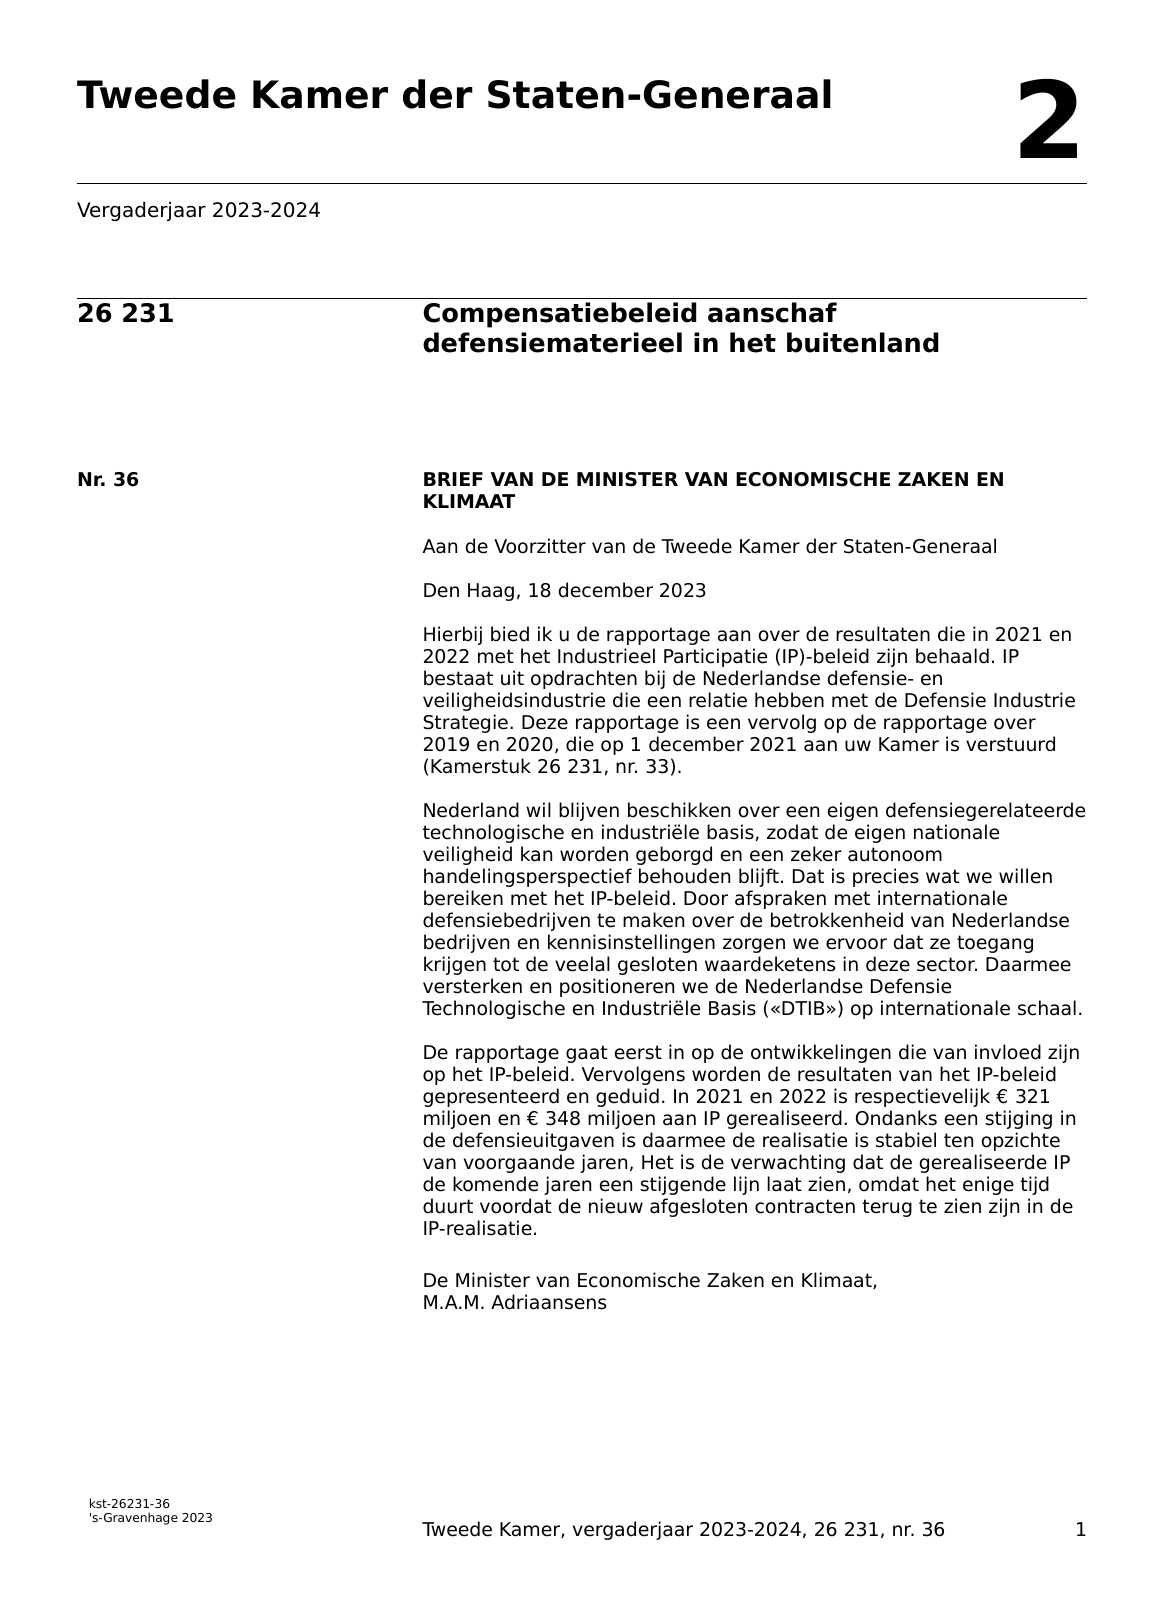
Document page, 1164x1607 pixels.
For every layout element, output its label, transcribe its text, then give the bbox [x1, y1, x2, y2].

text kst-26231-36 [88, 1497, 323, 1511]
subtitle Nr. 36 BRIEF VAN DE MINISTER VAN ECONOMISCHE ZAKEN EN KLIMAAT [77, 469, 1087, 513]
text 's-Gravenhage 2023 [88, 1511, 323, 1525]
table_cell Vergaderjaar 2023-2024 [77, 184, 1087, 298]
text Nederland wil blijven beschikken over een eigen defensiegerelateerde technologische en industriële basis, zodat de eigen nationale veiligheid kan worden geborgd en een zeker autonoom handelingsperspectief behouden blijft. Dat is precies wat we willen bereiken met het IP-beleid. Door afspraken met internationale defensiebedrijven te maken over de betrokkenheid van Nederlandse bedrijven en kennisinstellingen zorgen we ervoor dat ze toegang krijgen tot de veelal gesloten waardeketens in deze sector. Daarmee versterken en positioneren we de Nederlandse Defensie Technologische en Industriële Basis («DTIB») op internationale schaal. [422, 800, 1087, 1020]
subtitle 26 231 Compensatiebeleid aanschaf defensiematerieel in het buitenland [77, 299, 1087, 358]
text Aan de Voorzitter van de Tweede Kamer der Staten-Generaal [422, 536, 1087, 557]
table_header 2 [886, 59, 1087, 183]
table_header Tweede Kamer der Staten-Generaal [77, 59, 886, 183]
text De Minister van Economische Zaken en Klimaat, M.A.M. Adriaansens [422, 1270, 1087, 1314]
text De rapportage gaat eerst in op de ontwikkelingen die van invloed zijn op het IP-beleid. Vervolgens worden de resultaten van het IP-beleid gepresenteerd en geduid. In 2021 en 2022 is respectievelijk € 321 miljoen en € 348 miljoen aan IP gerealiseerd. Ondanks een stijging in de defensieuitgaven is daarmee de realisatie is stabiel ten opzichte van voorgaande jaren, Het is de verwachting dat de gerealiseerde IP de komende jaren een stijgende lijn laat zien, omdat het enige tijd duurt voordat de nieuw afgesloten contracten terug te zien zijn in de IP-realisatie. [422, 1042, 1087, 1240]
text Hierbij bied ik u de rapportage aan over de resultaten die in 2021 en 2022 met het Industrieel Participatie (IP)-beleid zijn behaald. IP bestaat uit opdrachten bij de Nederlandse defensie- en veiligheidsindustrie die een relatie hebben met de Defensie Industrie Strategie. Deze rapportage is een vervolg op de rapportage over 2019 en 2020, die op 1 december 2021 aan uw Kamer is verstuurd (Kamerstuk 26 231, nr. 33). [422, 624, 1087, 778]
text Den Haag, 18 december 2023 [422, 580, 1087, 602]
